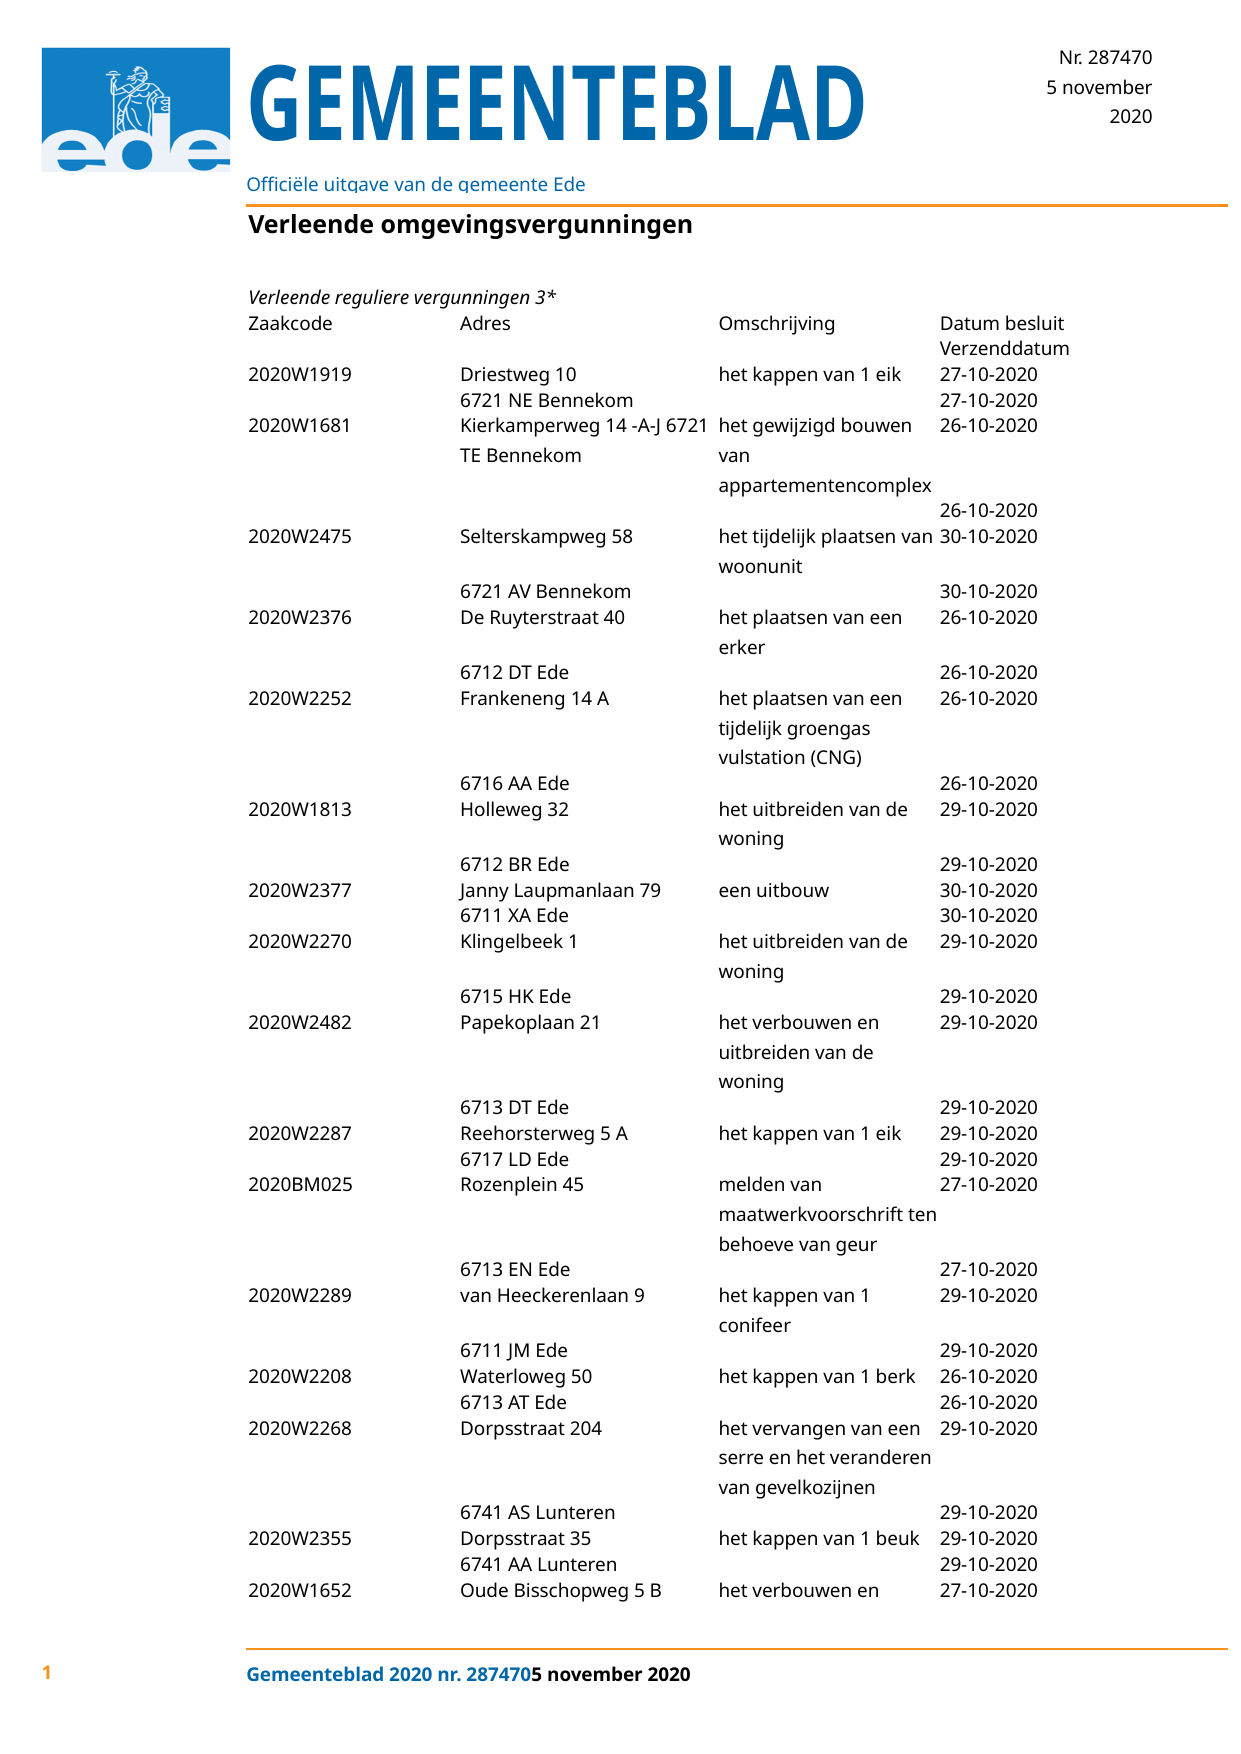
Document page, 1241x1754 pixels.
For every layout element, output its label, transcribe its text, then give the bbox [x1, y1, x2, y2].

table_cell Holleweg 32 [460, 796, 718, 851]
table_cell van Heeckerenlaan 9 [460, 1282, 718, 1337]
table_cell 30-10-2020 [940, 903, 1152, 928]
text Verleende reguliere vergunningen 3* [248, 284, 1152, 309]
table_header Omschrijving [718, 310, 939, 335]
table_cell het uitbreiden van de woning [718, 796, 939, 851]
table_cell 29-10-2020 [940, 1338, 1152, 1363]
table_cell het kappen van 1 eik [718, 361, 939, 387]
table_cell 6711 XA Ede [460, 903, 718, 928]
table_cell 2020W2208 [248, 1363, 460, 1389]
table_cell 6721 NE Bennekom [460, 387, 718, 413]
table_cell 29-10-2020 [940, 984, 1152, 1009]
table_cell [718, 1338, 939, 1363]
table_cell [248, 498, 460, 523]
table_cell [718, 1500, 939, 1525]
table_cell [460, 498, 718, 523]
table_cell 2020W2355 [248, 1525, 460, 1551]
table_cell 26-10-2020 [940, 604, 1152, 659]
table_cell 27-10-2020 [940, 1577, 1152, 1602]
table_cell 6713 AT Ede [460, 1389, 718, 1415]
table_cell een uitbouw [718, 877, 939, 903]
table_cell 29-10-2020 [940, 929, 1152, 984]
table_cell 26-10-2020 [940, 413, 1152, 497]
table_cell Selterskampweg 58 [460, 523, 718, 578]
table_cell 27-10-2020 [940, 361, 1152, 387]
table_cell 2020W2482 [248, 1010, 460, 1094]
table_cell [718, 770, 939, 796]
table_cell [718, 579, 939, 604]
table_cell 2020W1919 [248, 361, 460, 387]
table_cell 30-10-2020 [940, 523, 1152, 578]
table_cell [718, 1551, 939, 1577]
table_header Zaakcode [248, 310, 460, 335]
table_cell [718, 851, 939, 877]
table_cell het gewijzigd bouwen van appartementencomplex [718, 413, 939, 497]
table_cell 29-10-2020 [940, 1525, 1152, 1551]
table_cell het kappen van 1 beuk [718, 1525, 939, 1551]
table_cell [248, 660, 460, 685]
text Verleende omgevingsvergunningen [248, 207, 1152, 241]
table_cell [718, 1256, 939, 1282]
table_cell het verbouwen en [718, 1577, 939, 1602]
table_cell 26-10-2020 [940, 498, 1152, 523]
table_cell [718, 387, 939, 413]
table_cell Kierkamperweg 14 -A-J 6721 TE Bennekom [460, 413, 718, 497]
table_cell Waterloweg 50 [460, 1363, 718, 1389]
table_cell 6716 AA Ede [460, 770, 718, 796]
table_cell [718, 498, 939, 523]
table_cell [248, 851, 460, 877]
table_cell [460, 335, 718, 361]
table_cell [248, 903, 460, 928]
table_cell 27-10-2020 [940, 1256, 1152, 1282]
table_cell het plaatsen van een tijdelijk groengas vulstation (CNG) [718, 685, 939, 770]
table_cell 6717 LD Ede [460, 1146, 718, 1172]
table_cell Papekoplaan 21 [460, 1010, 718, 1094]
table_cell 2020W2287 [248, 1120, 460, 1146]
table_cell 26-10-2020 [940, 660, 1152, 685]
table_cell [248, 387, 460, 413]
table_cell 6712 DT Ede [460, 660, 718, 685]
table_cell Rozenplein 45 [460, 1172, 718, 1256]
table_cell het kappen van 1 eik [718, 1120, 939, 1146]
table_cell het kappen van 1 berk [718, 1363, 939, 1389]
table_cell 29-10-2020 [940, 1010, 1152, 1094]
table_cell 27-10-2020 [940, 1172, 1152, 1256]
table_cell [718, 984, 939, 1009]
table_cell De Ruyterstraat 40 [460, 604, 718, 659]
table_cell 26-10-2020 [940, 1363, 1152, 1389]
table_cell [718, 1146, 939, 1172]
table_cell 26-10-2020 [940, 685, 1152, 770]
table_cell Dorpsstraat 204 [460, 1415, 718, 1499]
table_cell 6741 AA Lunteren [460, 1551, 718, 1577]
table_cell Dorpsstraat 35 [460, 1525, 718, 1551]
table_cell 29-10-2020 [940, 1500, 1152, 1525]
table_cell [248, 984, 460, 1009]
table_header Adres [460, 310, 718, 335]
table_cell 30-10-2020 [940, 579, 1152, 604]
table_cell [718, 1389, 939, 1415]
table_cell 29-10-2020 [940, 1415, 1152, 1499]
table_cell [718, 903, 939, 928]
table_cell [248, 1256, 460, 1282]
table_cell 29-10-2020 [940, 1282, 1152, 1337]
table_cell 6713 DT Ede [460, 1094, 718, 1120]
table_cell 2020W2268 [248, 1415, 460, 1499]
table_cell 2020W1652 [248, 1577, 460, 1602]
table_cell 6712 BR Ede [460, 851, 718, 877]
table_cell 2020W2252 [248, 685, 460, 770]
table_cell 6715 HK Ede [460, 984, 718, 1009]
table_cell 27-10-2020 [940, 387, 1152, 413]
table_cell [248, 1500, 460, 1525]
table_cell Klingelbeek 1 [460, 929, 718, 984]
table_cell [718, 335, 939, 361]
table_cell [248, 1551, 460, 1577]
table_cell melden van maatwerkvoorschrift ten behoeve van geur [718, 1172, 939, 1256]
table_cell [248, 579, 460, 604]
table_cell 30-10-2020 [940, 877, 1152, 903]
table_cell 29-10-2020 [940, 1094, 1152, 1120]
table_cell het verbouwen en uitbreiden van de woning [718, 1010, 939, 1094]
table_cell 2020W1813 [248, 796, 460, 851]
table_cell 29-10-2020 [940, 1120, 1152, 1146]
table_cell het plaatsen van een erker [718, 604, 939, 659]
table_cell 2020W1681 [248, 413, 460, 497]
table_cell het uitbreiden van de woning [718, 929, 939, 984]
table_cell [248, 1338, 460, 1363]
table_cell [248, 335, 460, 361]
table_cell Verzenddatum [940, 335, 1152, 361]
table_cell Frankeneng 14 A [460, 685, 718, 770]
table_cell 29-10-2020 [940, 851, 1152, 877]
table_cell Reehorsterweg 5 A [460, 1120, 718, 1146]
table_cell 6713 EN Ede [460, 1256, 718, 1282]
table_cell Driestweg 10 [460, 361, 718, 387]
table_cell [718, 1094, 939, 1120]
table_cell 2020W2270 [248, 929, 460, 984]
table_cell 2020W2376 [248, 604, 460, 659]
table_cell 2020W2377 [248, 877, 460, 903]
table_cell [248, 770, 460, 796]
picture [41, 47, 231, 172]
table_cell Janny Laupmanlaan 79 [460, 877, 718, 903]
table_header Datum besluit [940, 310, 1152, 335]
table_cell [718, 660, 939, 685]
table_cell het vervangen van een serre en het veranderen van gevelkozijnen [718, 1415, 939, 1499]
table_cell Oude Bisschopweg 5 B [460, 1577, 718, 1602]
table_cell 2020W2289 [248, 1282, 460, 1337]
table_cell 29-10-2020 [940, 1146, 1152, 1172]
table_cell het kappen van 1 conifeer [718, 1282, 939, 1337]
table_cell het tijdelijk plaatsen van woonunit [718, 523, 939, 578]
table_cell 29-10-2020 [940, 1551, 1152, 1577]
table_cell [248, 1389, 460, 1415]
table_cell 6721 AV Bennekom [460, 579, 718, 604]
table_cell 26-10-2020 [940, 1389, 1152, 1415]
table_cell 29-10-2020 [940, 796, 1152, 851]
table_cell 6711 JM Ede [460, 1338, 718, 1363]
table_cell 2020BM025 [248, 1172, 460, 1256]
table_cell 6741 AS Lunteren [460, 1500, 718, 1525]
table_cell 26-10-2020 [940, 770, 1152, 796]
table_cell 2020W2475 [248, 523, 460, 578]
table_cell [248, 1094, 460, 1120]
table_cell [248, 1146, 460, 1172]
